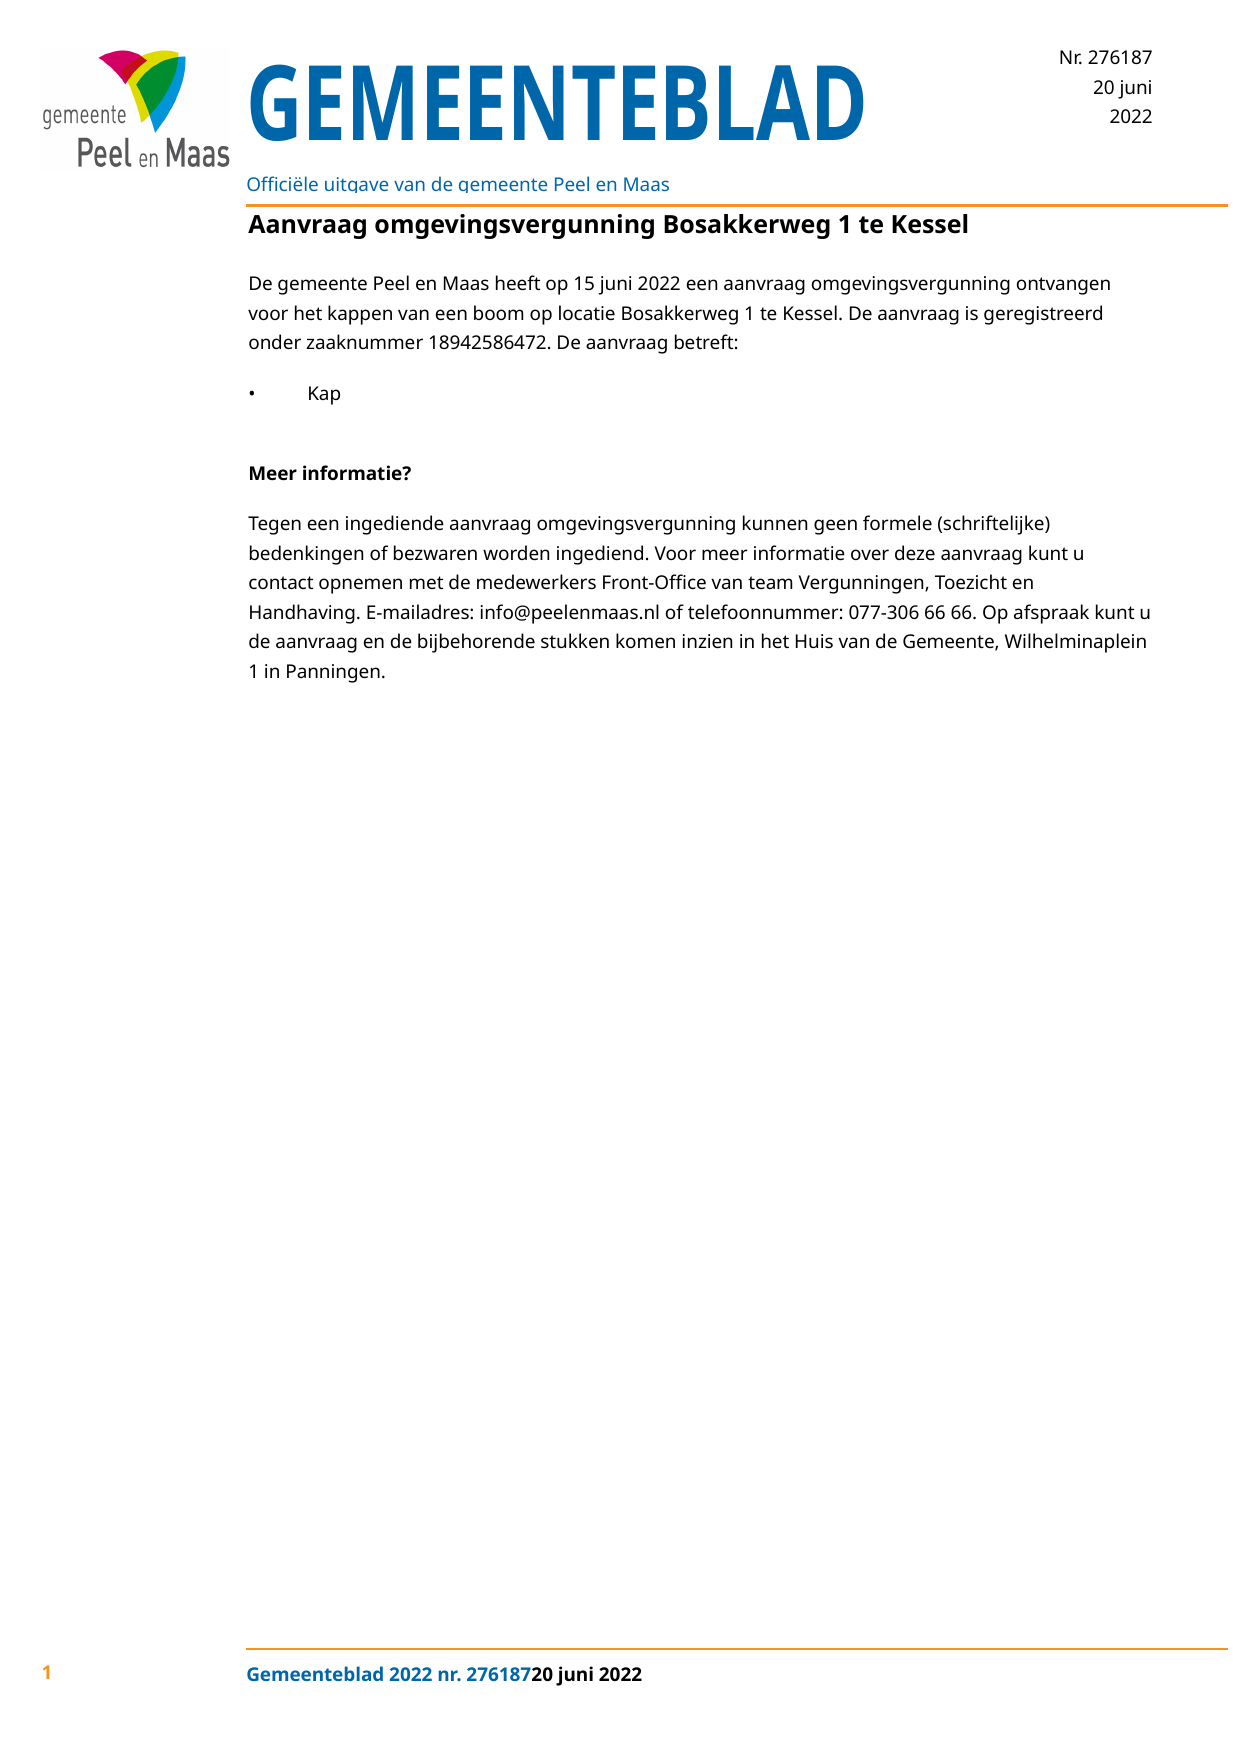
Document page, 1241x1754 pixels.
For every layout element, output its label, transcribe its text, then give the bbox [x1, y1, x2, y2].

text Meer informatie? [248, 460, 1152, 486]
list Kap [248, 380, 1152, 406]
picture [41, 47, 231, 172]
text De gemeente Peel en Maas heeft op 15 juni 2022 een aanvraag omgevingsvergunning ontvangen voor het kappen van een boom op locatie Bosakkerweg 1 te Kessel. De aanvraag is geregistreerd onder zaaknummer 18942586472. De aanvraag betreft: [248, 270, 1152, 355]
text Tegen een ingediende aanvraag omgevingsvergunning kunnen geen formele (schriftelijke) bedenkingen of bezwaren worden ingediend. Voor meer informatie over deze aanvraag kunt u contact opnemen met de medewerkers Front-Office van team Vergunningen, Toezicht en Handhaving. E-mailadres: info@peelenmaas.nl of telefoonnummer: 077-306 66 66. Op afspraak kunt u de aanvraag en de bijbehorende stukken komen inzien in het Huis van de Gemeente, Wilhelminaplein 1 in Panningen. [248, 510, 1152, 684]
text Aanvraag omgevingsvergunning Bosakkerweg 1 te Kessel [248, 207, 1152, 241]
